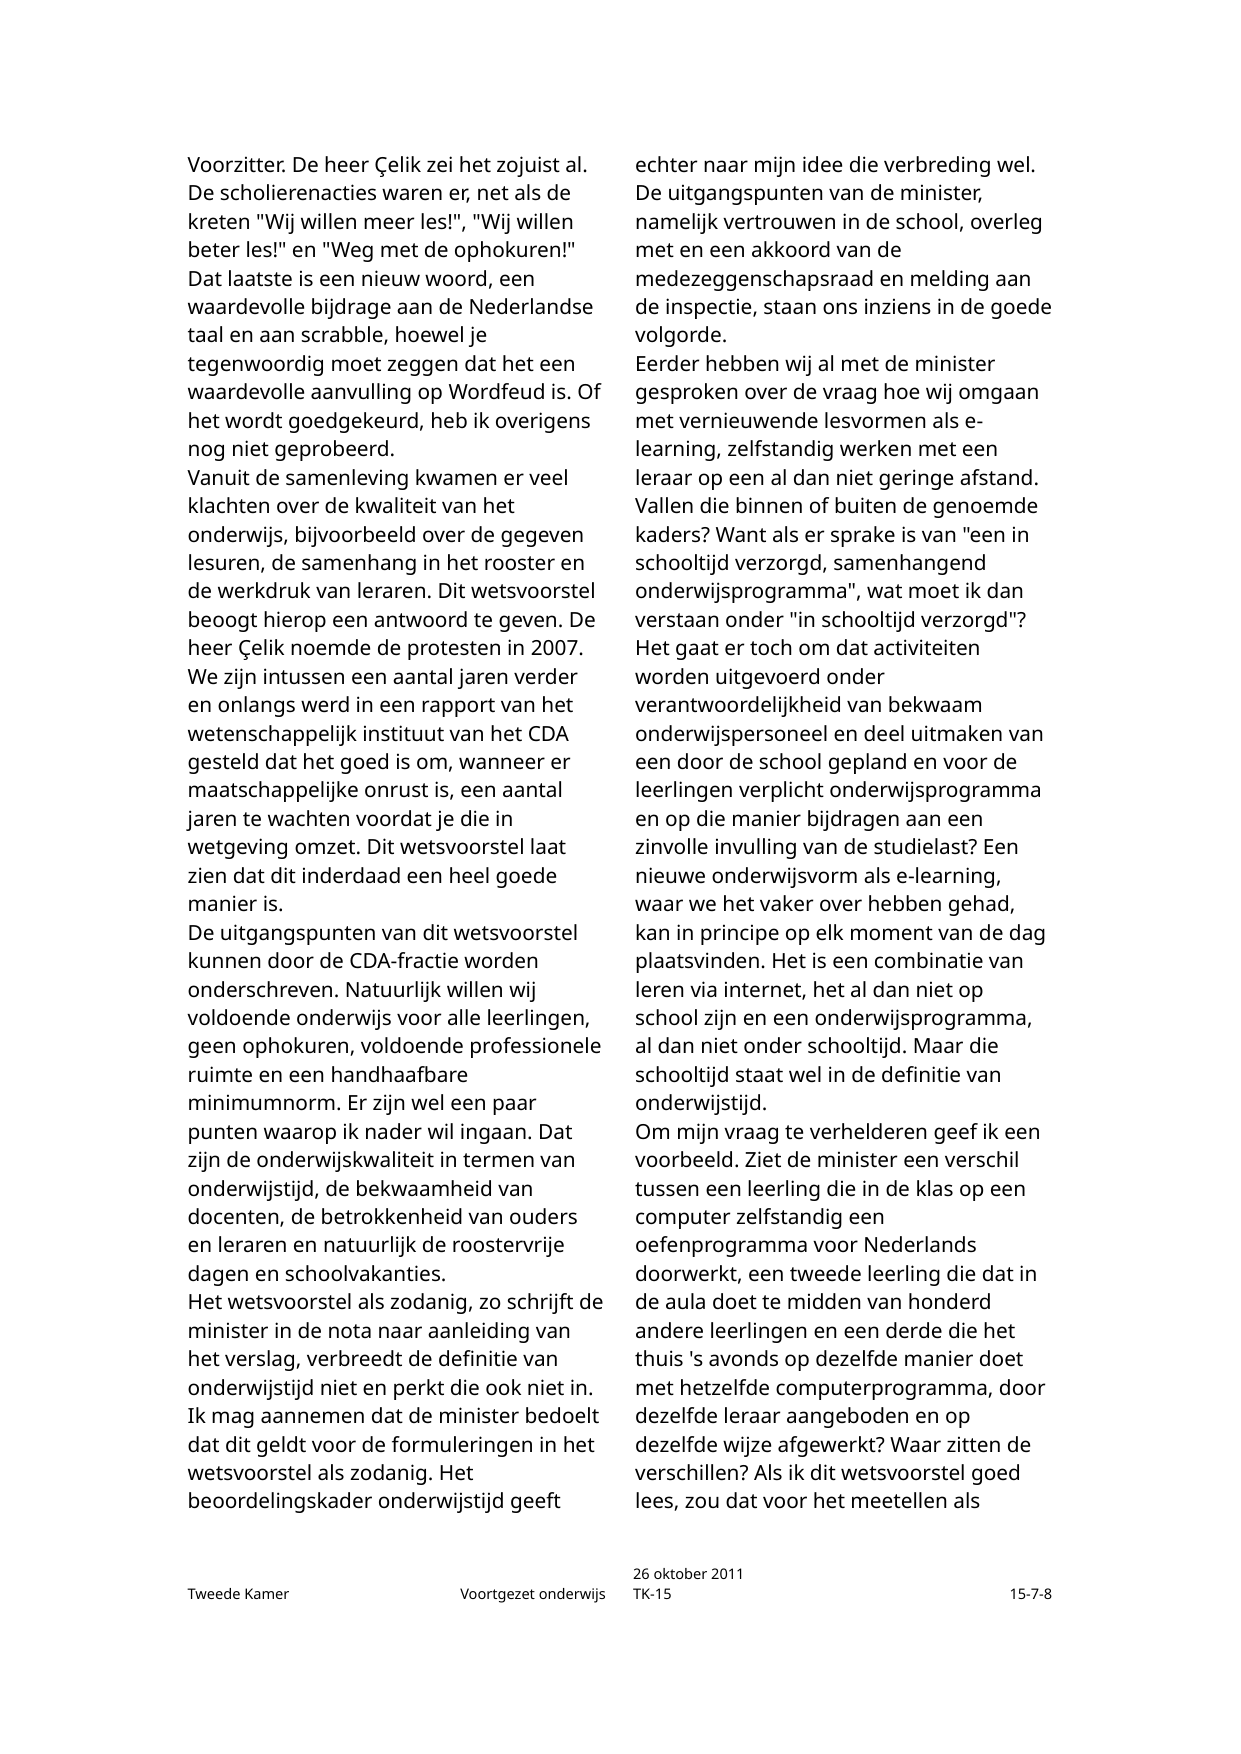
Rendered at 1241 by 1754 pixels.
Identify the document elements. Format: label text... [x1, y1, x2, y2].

text Om mijn vraag te verhelderen geef ik een voorbeeld. Ziet de minister een verschil tussen een leerling die in de klas op een computer zelfstandig een oefenprogramma voor Nederlands doorwerkt, een tweede leerling die dat in de aula doet te midden van honderd andere leerlingen en een derde die het thuis 's avonds op dezelfde manier doet met hetzelfde computerprogramma, door dezelfde leraar aangeboden en op dezelfde wijze afgewerkt? Waar zitten de verschillen? Als ik dit wetsvoorstel goed lees, zou dat voor het meetellen als [635, 1117, 1053, 1515]
text Eerder hebben wij al met de minister gesproken over de vraag hoe wij omgaan met vernieuwende lesvormen als e-learning, zelfstandig werken met een leraar op een al dan niet geringe afstand. Vallen die binnen of buiten de genoemde kaders? Want als er sprake is van "een in schooltijd verzorgd, samenhangend onderwijsprogramma", wat moet ik dan verstaan onder "in schooltijd verzorgd"? Het gaat er toch om dat activiteiten worden uitgevoerd onder verantwoordelijkheid van bekwaam onderwijspersoneel en deel uitmaken van een door de school gepland en voor de leerlingen verplicht onderwijsprogramma en op die manier bijdragen aan een zinvolle invulling van de studielast? Een nieuwe onderwijsvorm als e-learning, waar we het vaker over hebben gehad, kan in principe op elk moment van de dag plaatsvinden. Het is een combinatie van leren via internet, het al dan niet op school zijn en een onderwijsprogramma, al dan niet onder schooltijd. Maar die schooltijd staat wel in de definitie van onderwijstijd. [635, 349, 1053, 1117]
text De uitgangspunten van dit wetsvoorstel kunnen door de CDA-fractie worden onderschreven. Natuurlijk willen wij voldoende onderwijs voor alle leerlingen, geen ophokuren, voldoende professionele ruimte en een handhaafbare minimumnorm. Er zijn wel een paar punten waarop ik nader wil ingaan. Dat zijn de onderwijskwaliteit in termen van onderwijstijd, de bekwaamheid van docenten, de betrokkenheid van ouders en leraren en natuurlijk de roostervrije dagen en schoolvakanties. [187, 918, 605, 1287]
text Het wetsvoorstel als zodanig, zo schrijft de minister in de nota naar aanleiding van het verslag, verbreedt de definitie van onderwijstijd niet en perkt die ook niet in. Ik mag aannemen dat de minister bedoelt dat dit geldt voor de formuleringen in het wetsvoorstel als zodanig. Het beoordelingskader onderwijstijd geeft [187, 1287, 605, 1515]
text Voorzitter. De heer Çelik zei het zojuist al. De scholierenacties waren er, net als de kreten "Wij willen meer les!", "Wij willen beter les!" en "Weg met de ophokuren!" Dat laatste is een nieuw woord, een waardevolle bijdrage aan de Nederlandse taal en aan scrabble, hoewel je tegenwoordig moet zeggen dat het een waardevolle aanvulling op Wordfeud is. Of het wordt goedgekeurd, heb ik overigens nog niet geprobeerd. [187, 150, 605, 463]
text Vanuit de samenleving kwamen er veel klachten over de kwaliteit van het onderwijs, bijvoorbeeld over de gegeven lesuren, de samenhang in het rooster en de werkdruk van leraren. Dit wetsvoorstel beoogt hierop een antwoord te geven. De heer Çelik noemde de protesten in 2007. We zijn intussen een aantal jaren verder en onlangs werd in een rapport van het wetenschappelijk instituut van het CDA gesteld dat het goed is om, wanneer er maatschappelijke onrust is, een aantal jaren te wachten voordat je die in wetgeving omzet. Dit wetsvoorstel laat zien dat dit inderdaad een heel goede manier is. [187, 463, 605, 918]
text echter naar mijn idee die verbreding wel. De uitgangspunten van de minister, namelijk vertrouwen in de school, overleg met en een akkoord van de medezeggenschapsraad en melding aan de inspectie, staan ons inziens in de goede volgorde. [635, 150, 1053, 349]
